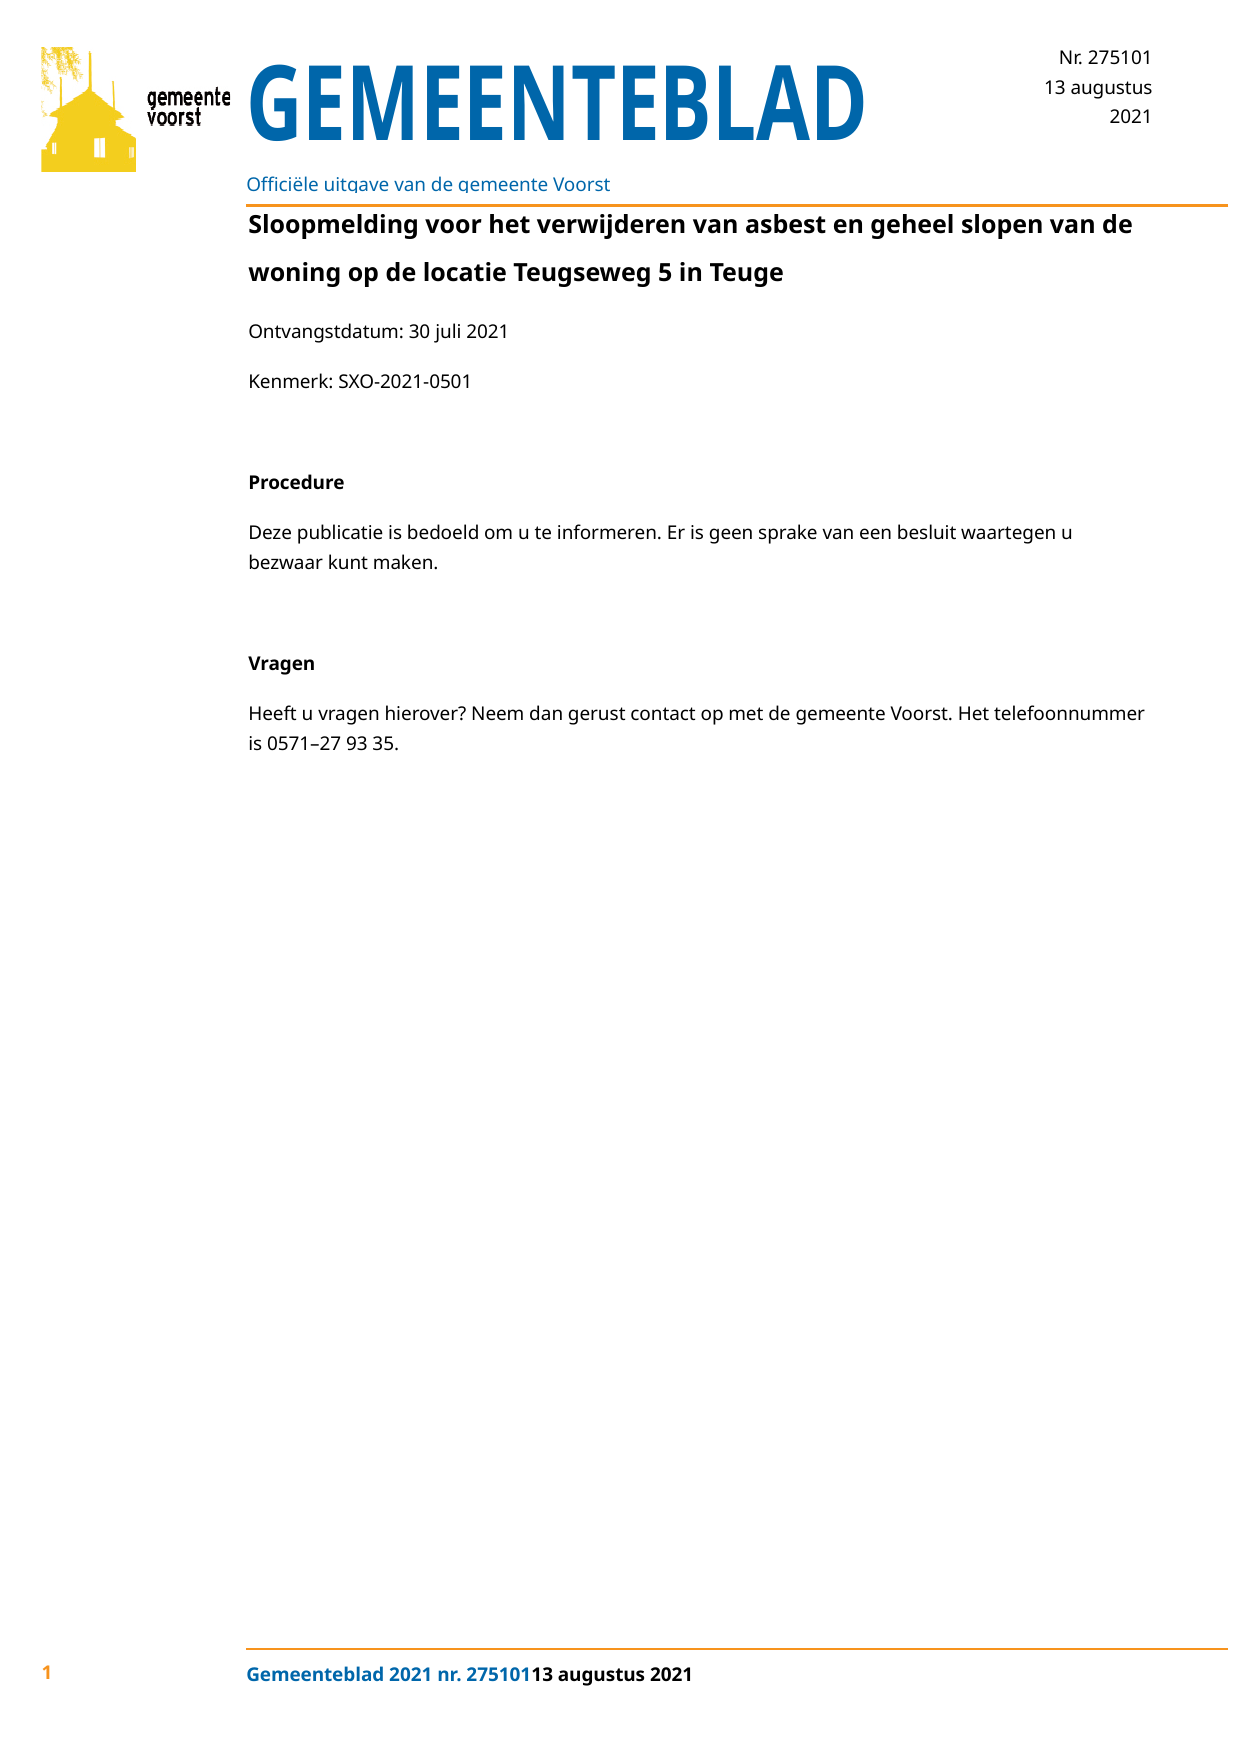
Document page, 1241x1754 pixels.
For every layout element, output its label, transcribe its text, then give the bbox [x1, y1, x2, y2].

text Procedure [248, 469, 1152, 495]
text Deze publicatie is bedoeld om u te informeren. Er is geen sprake van een besluit waartegen u bezwaar kunt maken. [248, 519, 1152, 575]
text Sloopmelding voor het verwijderen van asbest en geheel slopen van de woning op de locatie Teugseweg 5 in Teuge [248, 207, 1152, 288]
text Heeft u vragen hierover? Neem dan gerust contact op met de gemeente Voorst. Het telefoonnummer is 0571–27 93 35. [248, 700, 1152, 756]
text Ontvangstdatum: 30 juli 2021 [248, 318, 1152, 344]
text Kenmerk: SXO-2021-0501 [248, 368, 1152, 394]
picture [41, 47, 231, 172]
text Vragen [248, 650, 1152, 676]
